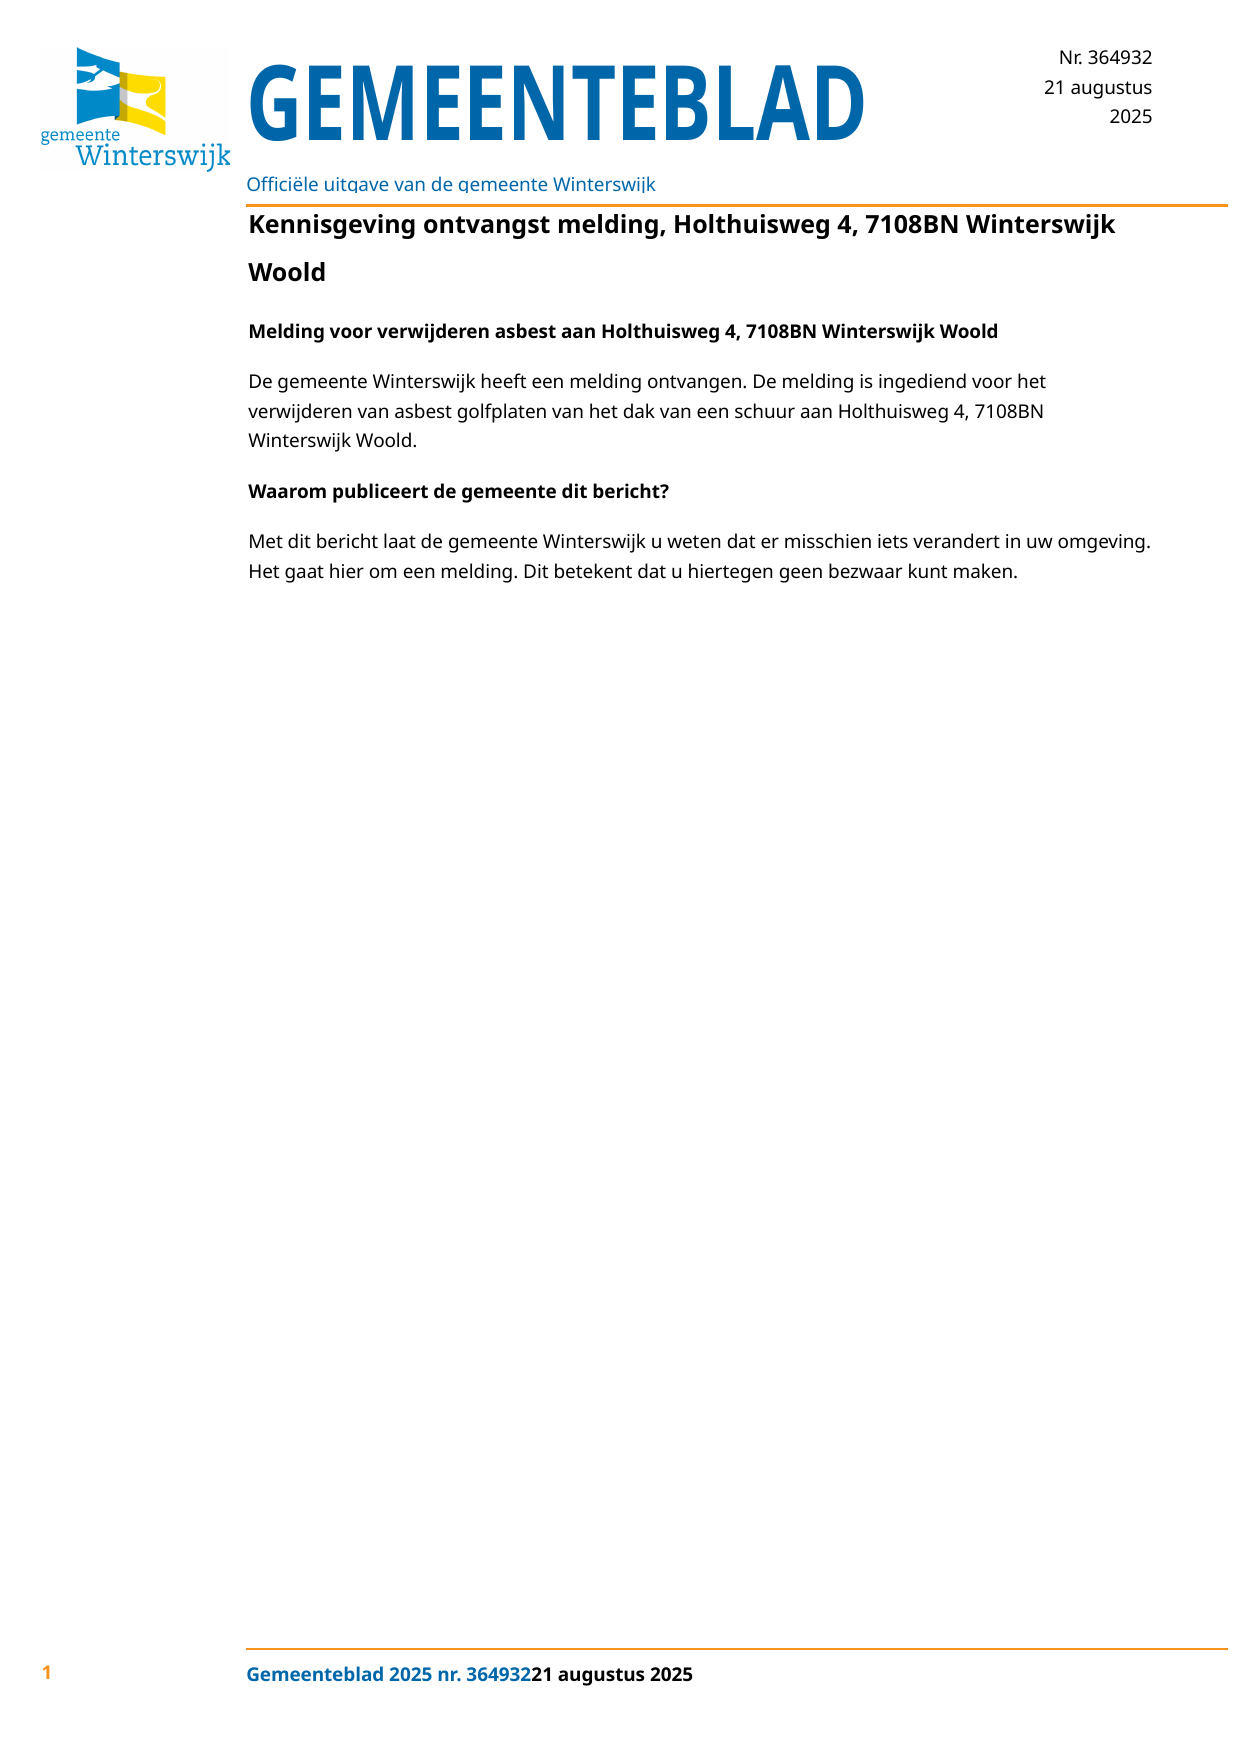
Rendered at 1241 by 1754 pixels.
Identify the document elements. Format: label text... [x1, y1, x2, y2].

text Met dit bericht laat de gemeente Winterswijk u weten dat er misschien iets verandert in uw omgeving. Het gaat hier om een melding. Dit betekent dat u hiertegen geen bezwaar kunt maken. [248, 528, 1152, 584]
text Kennisgeving ontvangst melding, Holthuisweg 4, 7108BN Winterswijk Woold [248, 207, 1152, 288]
text De gemeente Winterswijk heeft een melding ontvangen. De melding is ingediend voor het verwijderen van asbest golfplaten van het dak van een schuur aan Holthuisweg 4, 7108BN Winterswijk Woold. [248, 368, 1152, 453]
text Melding voor verwijderen asbest aan Holthuisweg 4, 7108BN Winterswijk Woold [248, 318, 1152, 344]
picture [225, 153, 231, 162]
text Waarom publiceert de gemeente dit bericht? [248, 478, 1152, 504]
picture [41, 47, 231, 172]
